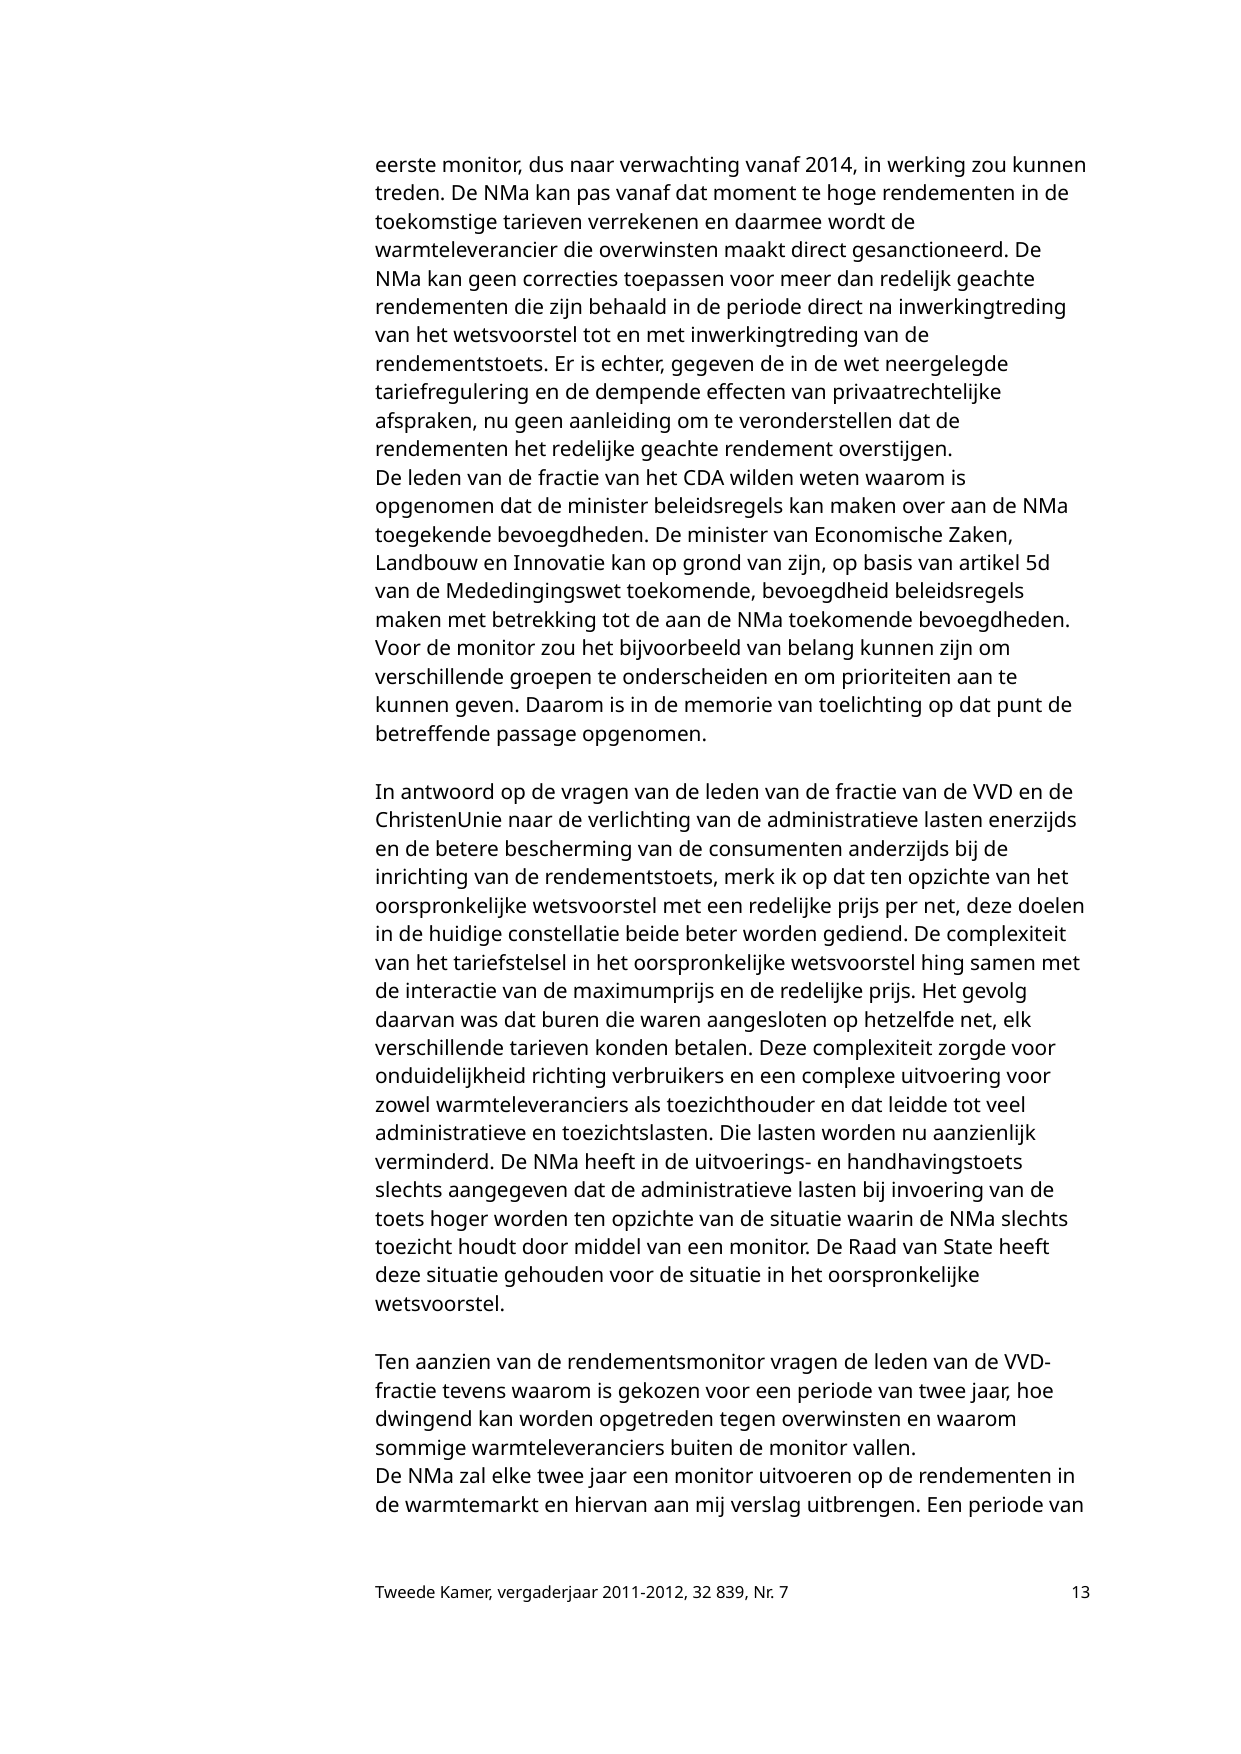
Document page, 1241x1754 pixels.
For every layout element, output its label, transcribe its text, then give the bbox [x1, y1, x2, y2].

text Ten aanzien van de rendementsmonitor vragen de leden van de VVD-fractie tevens waarom is gekozen voor een periode van twee jaar, hoe dwingend kan worden opgetreden tegen overwinsten en waarom sommige warmteleveranciers buiten de monitor vallen. [375, 1347, 1090, 1461]
text De NMa zal elke twee jaar een monitor uitvoeren op de rendementen in de warmtemarkt en hiervan aan mij verslag uitbrengen. Een periode van [375, 1461, 1090, 1518]
text In antwoord op de vragen van de leden van de fractie van de VVD en de ChristenUnie naar de verlichting van de administratieve lasten enerzijds en de betere bescherming van de consumenten anderzijds bij de inrichting van de rendementstoets, merk ik op dat ten opzichte van het oorspronkelijke wetsvoorstel met een redelijke prijs per net, deze doelen in de huidige constellatie beide beter worden gediend. De complexiteit van het tariefstelsel in het oorspronkelijke wetsvoorstel hing samen met de interactie van de maximumprijs en de redelijke prijs. Het gevolg daarvan was dat buren die waren aangesloten op hetzelfde net, elk verschillende tarieven konden betalen. Deze complexiteit zorgde voor onduidelijkheid richting verbruikers en een complexe uitvoering voor zowel warmteleveranciers als toezichthouder en dat leidde tot veel administratieve en toezichtslasten. Die lasten worden nu aanzienlijk verminderd. De NMa heeft in de uitvoerings- en handhavingstoets slechts aangegeven dat de administratieve lasten bij invoering van de toets hoger worden ten opzichte van de situatie waarin de NMa slechts toezicht houdt door middel van een monitor. De Raad van State heeft deze situatie gehouden voor de situatie in het oorspronkelijke wetsvoorstel. [375, 777, 1090, 1317]
text De leden van de fractie van het CDA wilden weten waarom is opgenomen dat de minister beleidsregels kan maken over aan de NMa toegekende bevoegdheden. De minister van Economische Zaken, Landbouw en Innovatie kan op grond van zijn, op basis van artikel 5d van de Mededingingswet toekomende, bevoegdheid beleidsregels maken met betrekking tot de aan de NMa toekomende bevoegdheden. Voor de monitor zou het bijvoorbeeld van belang kunnen zijn om verschillende groepen te onderscheiden en om prioriteiten aan te kunnen geven. Daarom is in de memorie van toelichting op dat punt de betreffende passage opgenomen. [375, 463, 1090, 747]
text eerste monitor, dus naar verwachting vanaf 2014, in werking zou kunnen treden. De NMa kan pas vanaf dat moment te hoge rendementen in de toekomstige tarieven verrekenen en daarmee wordt de warmteleverancier die overwinsten maakt direct gesanctioneerd. De NMa kan geen correcties toepassen voor meer dan redelijk geachte rendementen die zijn behaald in de periode direct na inwerkingtreding van het wetsvoorstel tot en met inwerkingtreding van de rendementstoets. Er is echter, gegeven de in de wet neergelegde tariefregulering en de dempende effecten van privaatrechtelijke afspraken, nu geen aanleiding om te veronderstellen dat de rendementen het redelijke geachte rendement overstijgen. [375, 150, 1090, 463]
